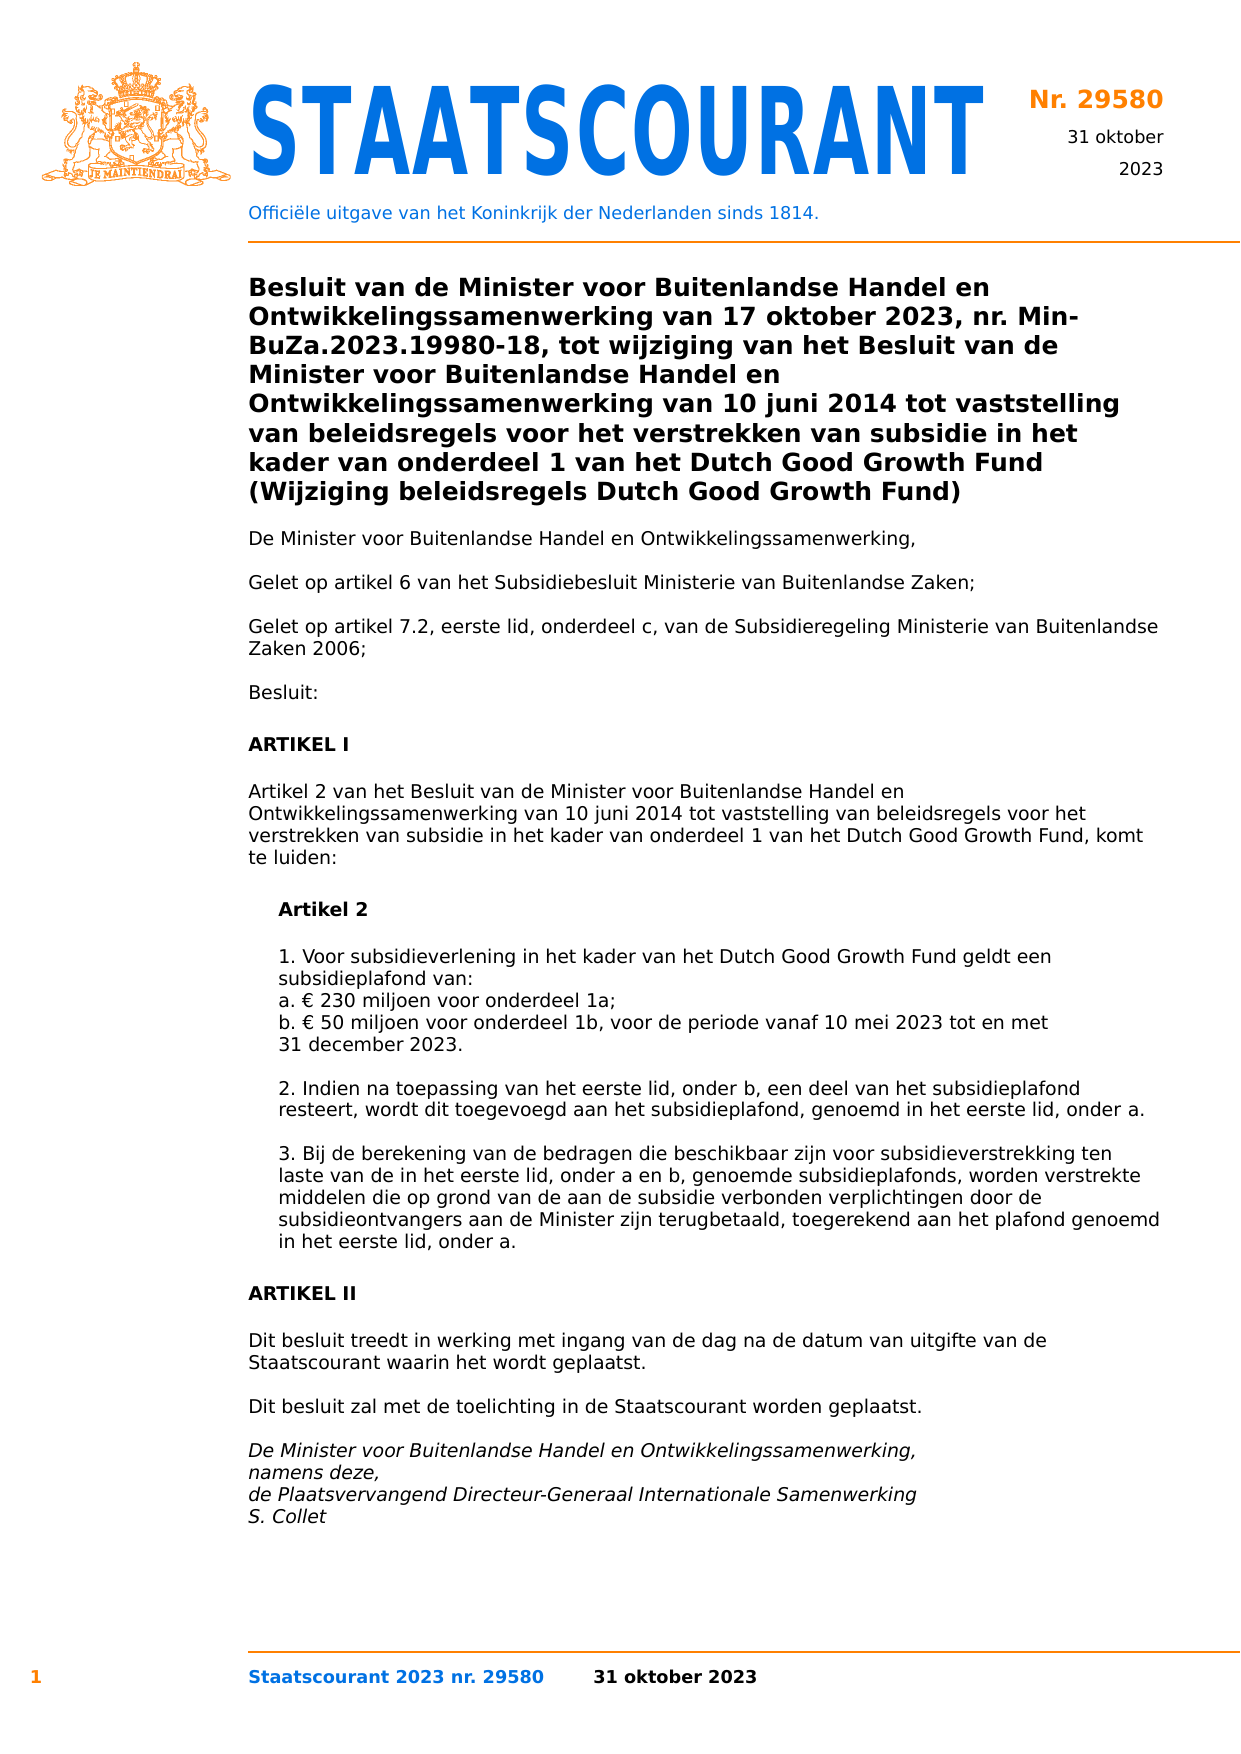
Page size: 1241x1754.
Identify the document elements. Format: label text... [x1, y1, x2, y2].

subtitle ARTIKEL I [248, 734, 1163, 756]
subtitle ARTIKEL II [248, 1283, 1163, 1305]
text Gelet op artikel 7.2, eerste lid, onderdeel c, van de Subsidieregeling Ministerie van Buitenlandse Zaken 2006; [248, 616, 1163, 660]
table_header STAATSCOURANT [248, 62, 998, 203]
text a. € 230 miljoen voor onderdeel 1a; [278, 989, 1163, 1012]
picture [41, 62, 231, 186]
subtitle Besluit van de Minister voor Buitenlandse Handel en Ontwikkelingssamenwerking van 17 oktober 2023, nr. Min-BuZa.2023.19980-18, tot wijziging van het Besluit van de Minister voor Buitenlandse Handel en Ontwikkelingssamenwerking van 10 juni 2014 tot vaststelling van beleidsregels voor het verstrekken van subsidie in het kader van onderdeel 1 van het Dutch Good Growth Fund (Wijziging beleidsregels Dutch Good Growth Fund) [248, 273, 1163, 506]
table_header [25, 62, 248, 241]
text Dit besluit treedt in werking met ingang van de dag na de datum van uitgifte van de Staatscourant waarin het wordt geplaatst. [248, 1330, 1163, 1374]
table_cell 2023 [998, 153, 1240, 203]
text b. € 50 miljoen voor onderdeel 1b, voor de periode vanaf 10 mei 2023 tot en met 31 december 2023. [278, 1012, 1163, 1056]
text Besluit: [248, 682, 1163, 704]
text Dit besluit zal met de toelichting in de Staatscourant worden geplaatst. [248, 1396, 1163, 1418]
text 1. Voor subsidieverlening in het kader van het Dutch Good Growth Fund geldt een subsidieplafond van: [278, 946, 1163, 989]
text 2. Indien na toepassing van het eerste lid, onder b, een deel van het subsidieplafond resteert, wordt dit toegevoegd aan het subsidieplafond, genoemd in het eerste lid, onder a. [278, 1077, 1163, 1121]
text 3. Bij de berekening van de bedragen die beschikbaar zijn voor subsidieverstrekking ten laste van de in het eerste lid, onder a en b, genoemde subsidieplafonds, worden verstrekte middelen die op grond van de aan de subsidie verbonden verplichtingen door de subsidieontvangers aan de Minister zijn terugbetaald, toegerekend aan het plafond genoemd in het eerste lid, onder a. [278, 1143, 1163, 1253]
subtitle Artikel 2 [278, 899, 1163, 921]
table_cell Officiële uitgave van het Koninkrijk der Nederlanden sinds 1814. [248, 203, 1240, 241]
table_cell 31 oktober [998, 121, 1240, 153]
table_header Nr. 29580 [998, 62, 1240, 121]
text De Minister voor Buitenlandse Handel en Ontwikkelingssamenwerking, namens deze, de Plaatsvervangend Directeur-Generaal Internationale Samenwerking S. Collet [248, 1440, 1163, 1528]
text Gelet op artikel 6 van het Subsidiebesluit Ministerie van Buitenlandse Zaken; [248, 572, 1163, 594]
text Artikel 2 van het Besluit van de Minister voor Buitenlandse Handel en Ontwikkelingssamenwerking van 10 juni 2014 tot vaststelling van beleidsregels voor het verstrekken van subsidie in het kader van onderdeel 1 van het Dutch Good Growth Fund, komt te luiden: [248, 781, 1163, 869]
text De Minister voor Buitenlandse Handel en Ontwikkelingssamenwerking, [248, 528, 1163, 550]
